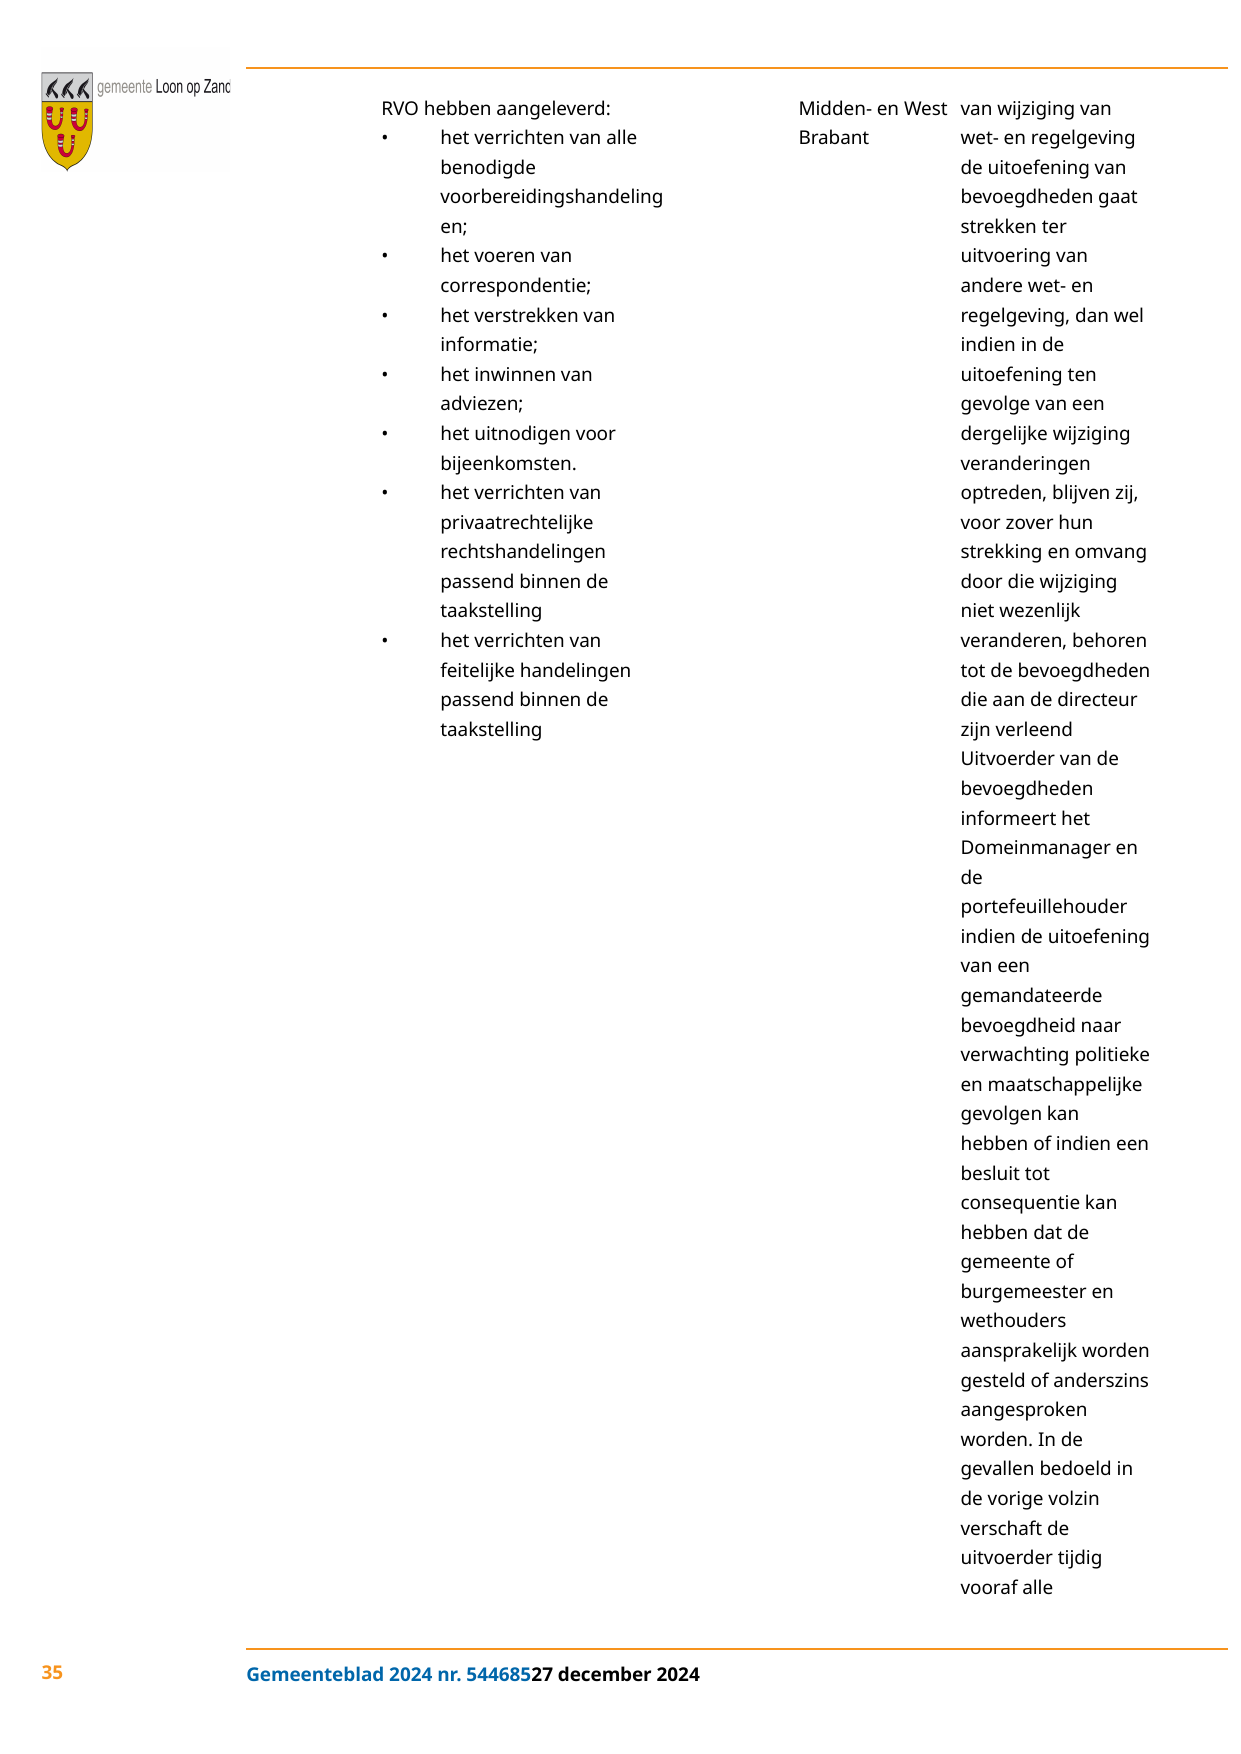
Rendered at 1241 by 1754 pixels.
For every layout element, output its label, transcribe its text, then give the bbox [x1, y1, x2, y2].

picture [41, 47, 231, 172]
table_cell Midden- en West Brabant [798, 95, 960, 1600]
table_cell [665, 95, 798, 1600]
table_cell RVO hebben aangeleverd: het verrichten van alle benodigde voorbereidingshandelingen; het voeren van correspondentie; het verstrekken van informatie; het inwinnen van adviezen; het uitnodigen voor bijeenkomsten. het verrichten van privaatrechtelijke rechtshandelingen passend binnen de taakstelling het verrichten van feitelijke handelingen passend binnen de taakstelling [381, 95, 665, 1600]
table_cell [248, 95, 381, 1600]
table_cell van wijziging van wet- en regelgeving de uitoefening van bevoegdheden gaat strekken ter uitvoering van andere wet- en regelgeving, dan wel indien in de uitoefening ten gevolge van een dergelijke wijziging veranderingen optreden, blijven zij, voor zover hun strekking en omvang door die wijziging niet wezenlijk veranderen, behoren tot de bevoegdheden die aan de directeur zijn verleend Uitvoerder van de bevoegdheden informeert het Domeinmanager en de portefeuillehouder indien de uitoefening van een gemandateerde bevoegdheid naar verwachting politieke en maatschappelijke gevolgen kan hebben of indien een besluit tot consequentie kan hebben dat de gemeente of burgemeester en wethouders aansprakelijk worden gesteld of anderszins aangesproken worden. In de gevallen bedoeld in de vorige volzin verschaft de uitvoerder tijdig vooraf alle [960, 95, 1152, 1600]
